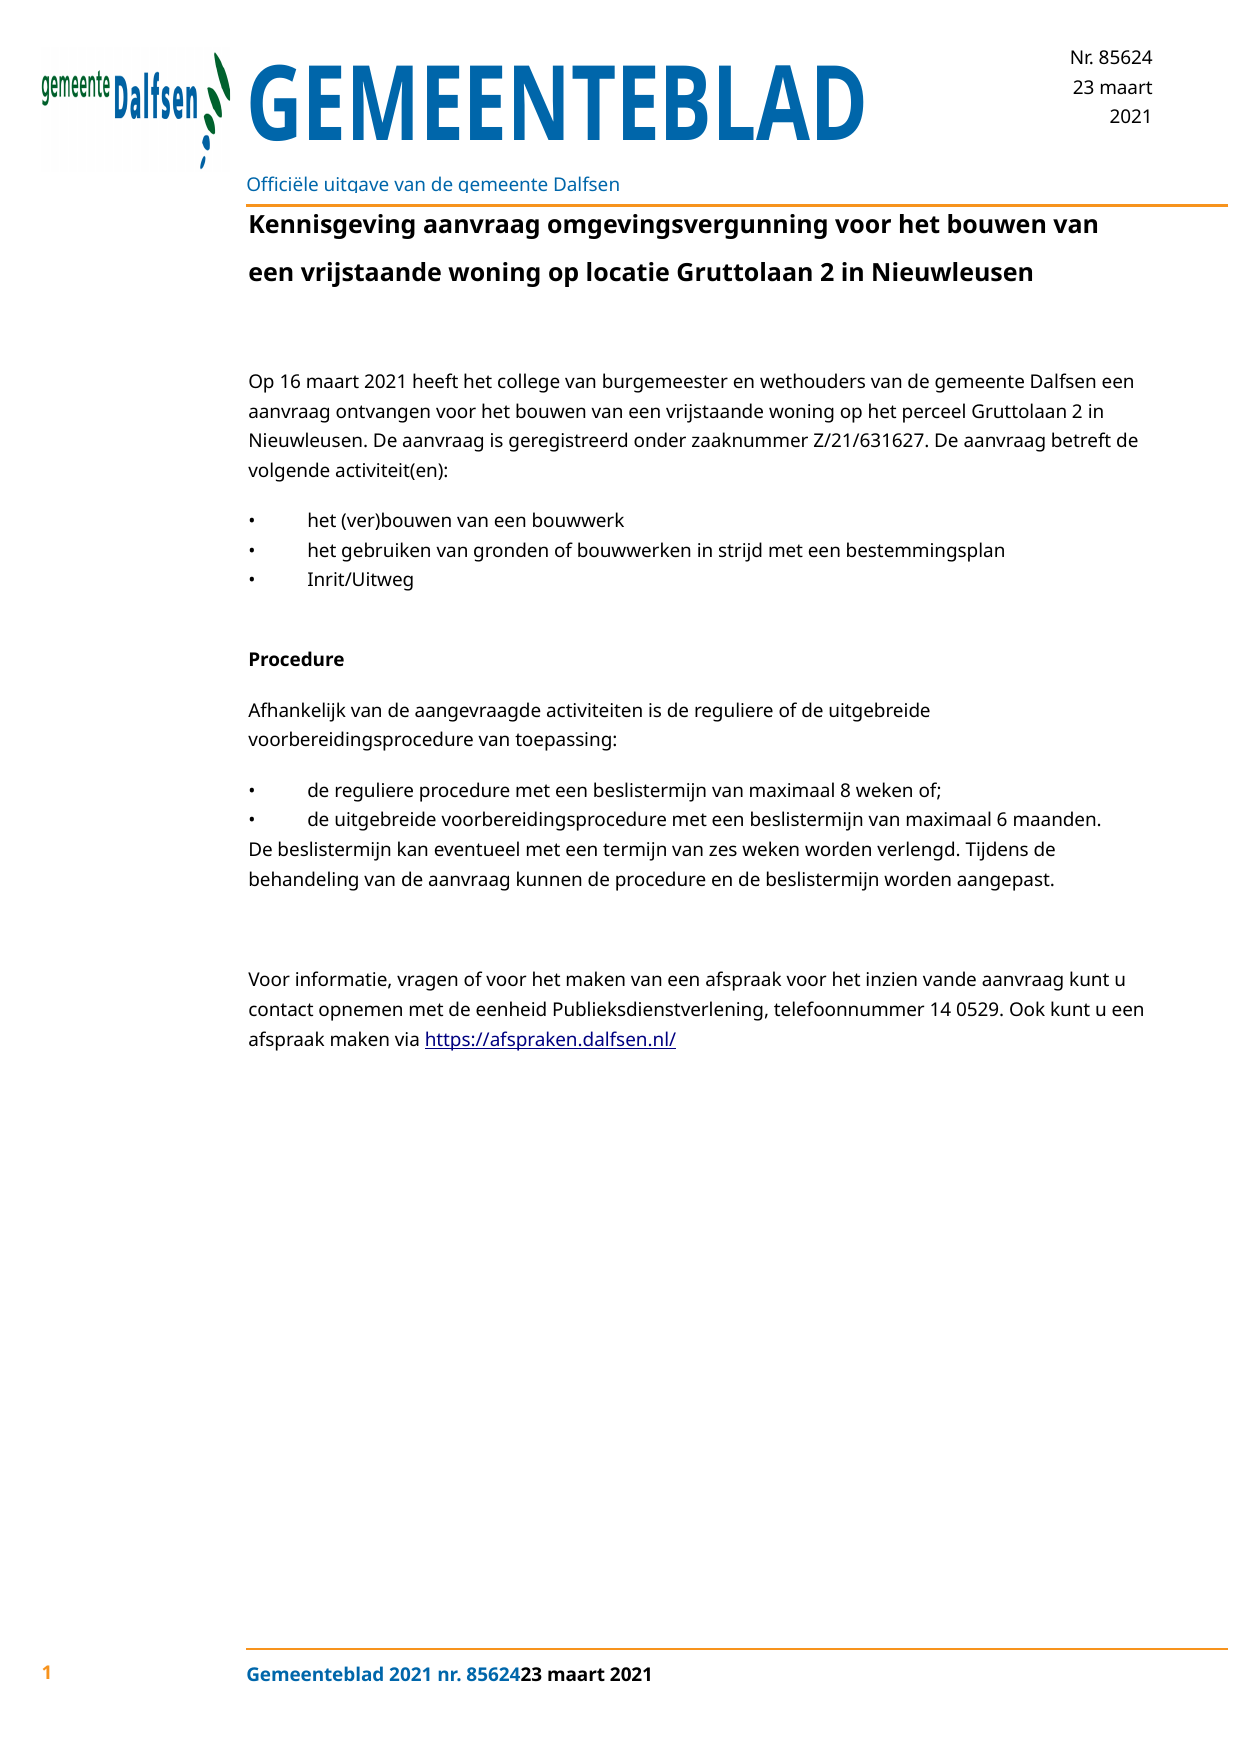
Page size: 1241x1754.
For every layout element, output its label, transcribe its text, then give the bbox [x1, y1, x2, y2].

list het gebruiken van gronden of bouwwerken in strijd met een bestemmingsplan [248, 537, 1152, 563]
text De beslistermijn kan eventueel met een termijn van zes weken worden verlengd. Tijdens de behandeling van de aanvraag kunnen de procedure en de beslistermijn worden aangepast. [248, 836, 1152, 892]
text Kennisgeving aanvraag omgevingsvergunning voor het bouwen van een vrijstaande woning op locatie Gruttolaan 2 in Nieuwleusen [248, 207, 1152, 288]
text Op 16 maart 2021 heeft het college van burgemeester en wethouders van de gemeente Dalfsen een aanvraag ontvangen voor het bouwen van een vrijstaande woning op het perceel Gruttolaan 2 in Nieuwleusen. De aanvraag is geregistreerd onder zaaknummer Z/21/631627. De aanvraag betreft de volgende activiteit(en): [248, 368, 1152, 483]
list Inrit/Uitweg [248, 567, 1152, 592]
list de uitgebreide voorbereidingsprocedure met een beslistermijn van maximaal 6 maanden. [248, 807, 1152, 832]
picture [41, 47, 231, 172]
list de reguliere procedure met een beslistermijn van maximaal 8 weken of; [248, 777, 1152, 803]
text Afhankelijk van de aangevraagde activiteiten is de reguliere of de uitgebreide voorbereidingsprocedure van toepassing: [248, 697, 1152, 752]
text Procedure [248, 647, 1152, 672]
text Voor informatie, vragen of voor het maken van een afspraak voor het inzien vande aanvraag kunt u contact opnemen met de eenheid Publieksdienstverlening, telefoonnummer 14 0529. Ook kunt u een afspraak maken via https://afspraken.dalfsen.nl/ [248, 967, 1152, 1052]
list het (ver)bouwen van een bouwwerk [248, 507, 1152, 533]
